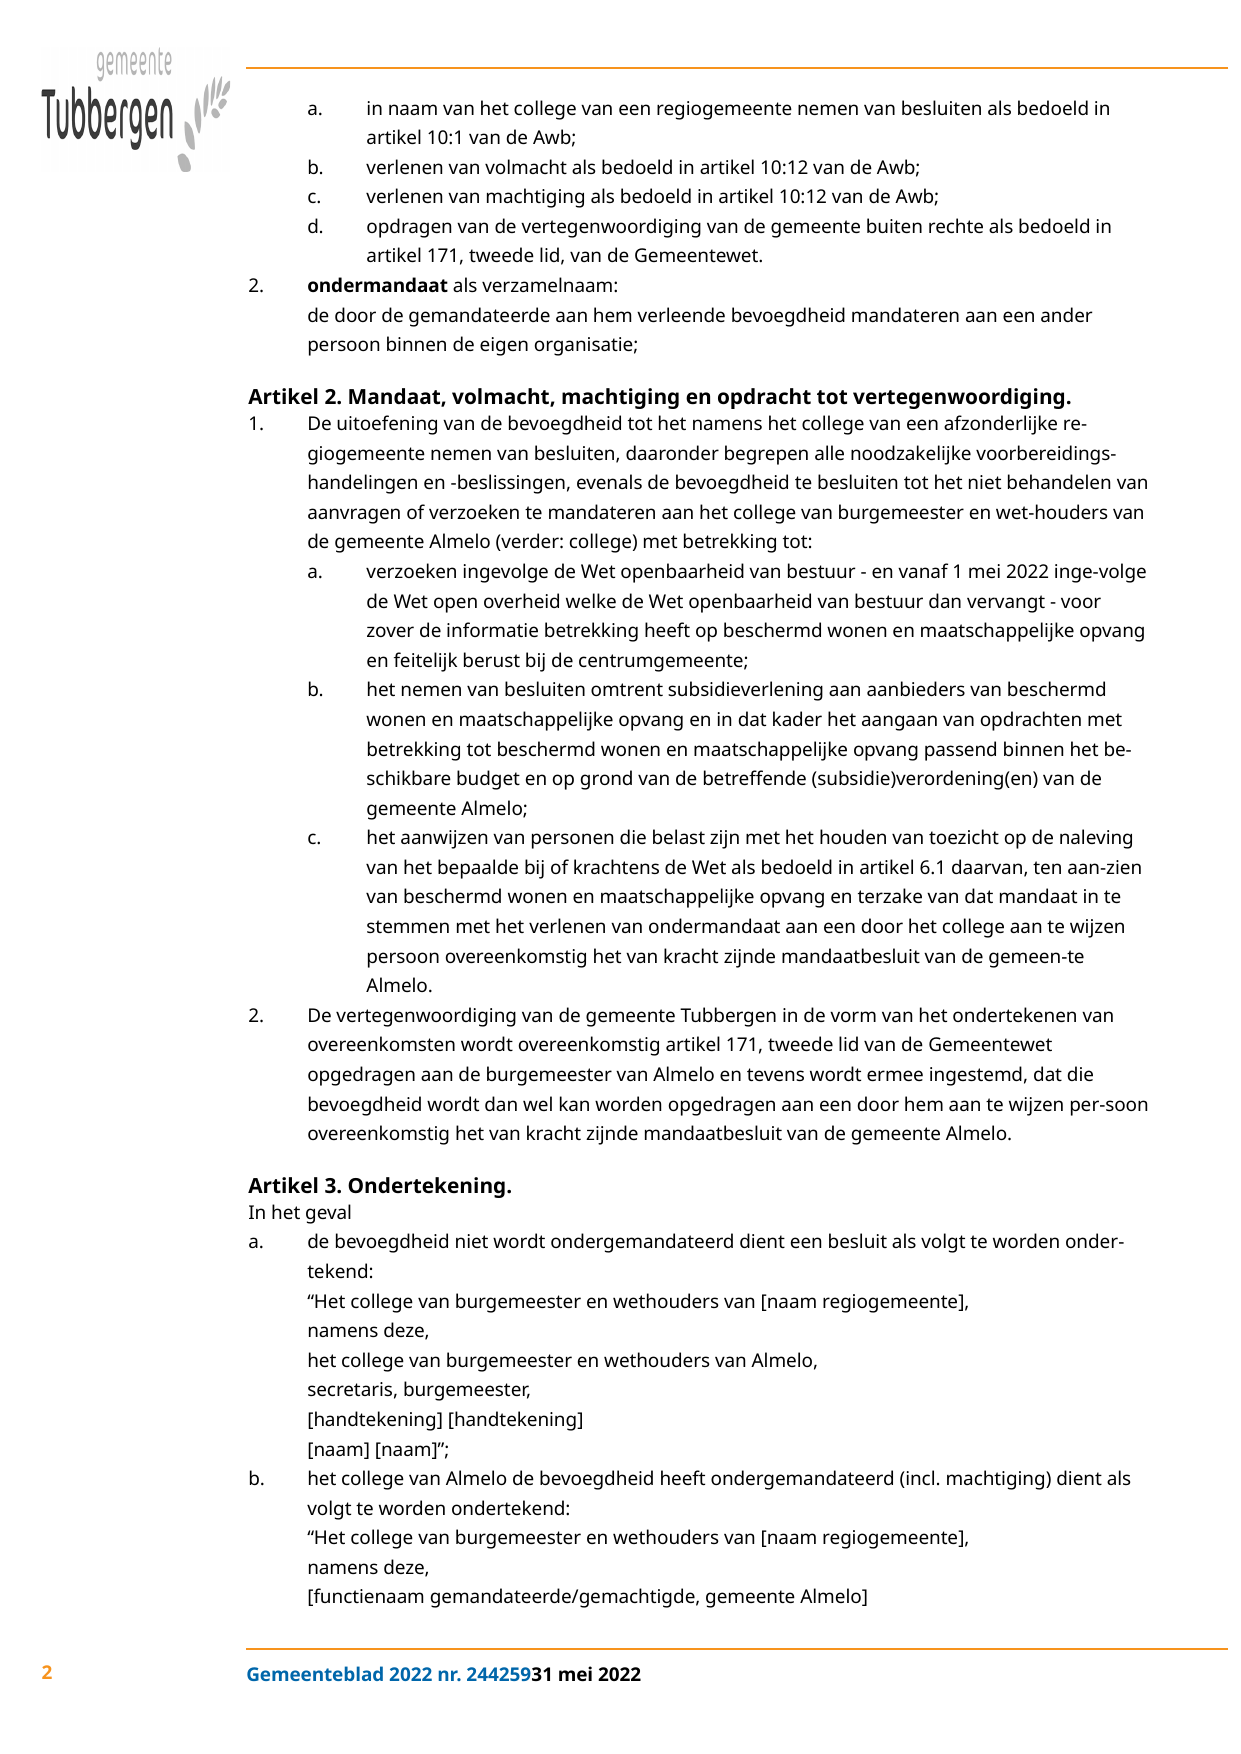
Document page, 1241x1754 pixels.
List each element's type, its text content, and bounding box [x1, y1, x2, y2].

text In het geval [248, 1199, 1152, 1225]
list De uitoefening van de bevoegdheid tot het namens het college van een afzonderlijke re-giogemeente nemen van besluiten, daaronder begrepen alle noodzakelijke voorbereidings-handelingen en -beslissingen, evenals de bevoegdheid te besluiten tot het niet behandelen van aanvragen of verzoeken te mandateren aan het college van burgemeester en wet-houders van de gemeente Almelo (verder: college) met betrekking tot: [248, 410, 1152, 554]
list ondermandaat als verzamelnaam: [248, 272, 1152, 298]
list namens deze, [248, 1317, 1152, 1343]
list het college van burgemeester en wethouders van Almelo, [248, 1347, 1152, 1373]
list het college van Almelo de bevoegdheid heeft ondergemandateerd (incl. machtiging) dient als volgt te worden ondertekend: [248, 1465, 1152, 1521]
picture [41, 47, 231, 172]
list “Het college van burgemeester en wethouders van [naam regiogemeente], [248, 1524, 1152, 1550]
list [handtekening] [handtekening] [248, 1406, 1152, 1432]
list secretaris, burgemeester, [248, 1377, 1152, 1402]
text Artikel 2. Mandaat, volmacht, machtiging en opdracht tot vertegenwoordiging. [248, 382, 1152, 410]
list de bevoegdheid niet wordt ondergemandateerd dient een besluit als volgt te worden onder-tekend: [248, 1229, 1152, 1284]
list verzoeken ingevolge de Wet openbaarheid van bestuur - en vanaf 1 mei 2022 inge-volge de Wet open overheid welke de Wet openbaarheid van bestuur dan vervangt - voor zover de informatie betrekking heeft op beschermd wonen en maatschappelijke opvang en feitelijk berust bij de centrumgemeente; [307, 558, 1152, 673]
list het nemen van besluiten omtrent subsidieverlening aan aanbieders van beschermd wonen en maatschappelijke opvang en in dat kader het aangaan van opdrachten met betrekking tot beschermd wonen en maatschappelijke opvang passend binnen het be-schikbare budget en op grond van de betreffende (subsidie)verordening(en) van de gemeente Almelo; [307, 677, 1152, 821]
list “Het college van burgemeester en wethouders van [naam regiogemeente], [248, 1288, 1152, 1314]
list in naam van het college van een regiogemeente nemen van besluiten als bedoeld in artikel 10:1 van de Awb; [307, 95, 1152, 150]
list het aanwijzen van personen die belast zijn met het houden van toezicht op de naleving van het bepaalde bij of krachtens de Wet als bedoeld in artikel 6.1 daarvan, ten aan-zien van beschermd wonen en maatschappelijke opvang en terzake van dat mandaat in te stemmen met het verlenen van ondermandaat aan een door het college aan te wijzen persoon overeenkomstig het van kracht zijnde mandaatbesluit van de gemeen-te Almelo. [307, 824, 1152, 998]
list [functienaam gemandateerde/gemachtigde, gemeente Almelo] [248, 1584, 1152, 1609]
text Artikel 3. Ondertekening. [248, 1171, 1152, 1199]
list [naam] [naam]”; [248, 1436, 1152, 1462]
list namens deze, [248, 1554, 1152, 1580]
list verlenen van machtiging als bedoeld in artikel 10:12 van de Awb; [307, 183, 1152, 209]
list De vertegenwoordiging van de gemeente Tubbergen in de vorm van het ondertekenen van overeenkomsten wordt overeenkomstig artikel 171, tweede lid van de Gemeentewet opgedragen aan de burgemeester van Almelo en tevens wordt ermee ingestemd, dat die bevoegdheid wordt dan wel kan worden opgedragen aan een door hem aan te wijzen per-soon overeenkomstig het van kracht zijnde mandaatbesluit van de gemeente Almelo. [248, 1002, 1152, 1146]
list verlenen van volmacht als bedoeld in artikel 10:12 van de Awb; [307, 154, 1152, 180]
list de door de gemandateerde aan hem verleende bevoegdheid mandateren aan een ander persoon binnen de eigen organisatie; [248, 302, 1152, 357]
list opdragen van de vertegenwoordiging van de gemeente buiten rechte als bedoeld in artikel 171, tweede lid, van de Gemeentewet. [307, 213, 1152, 268]
